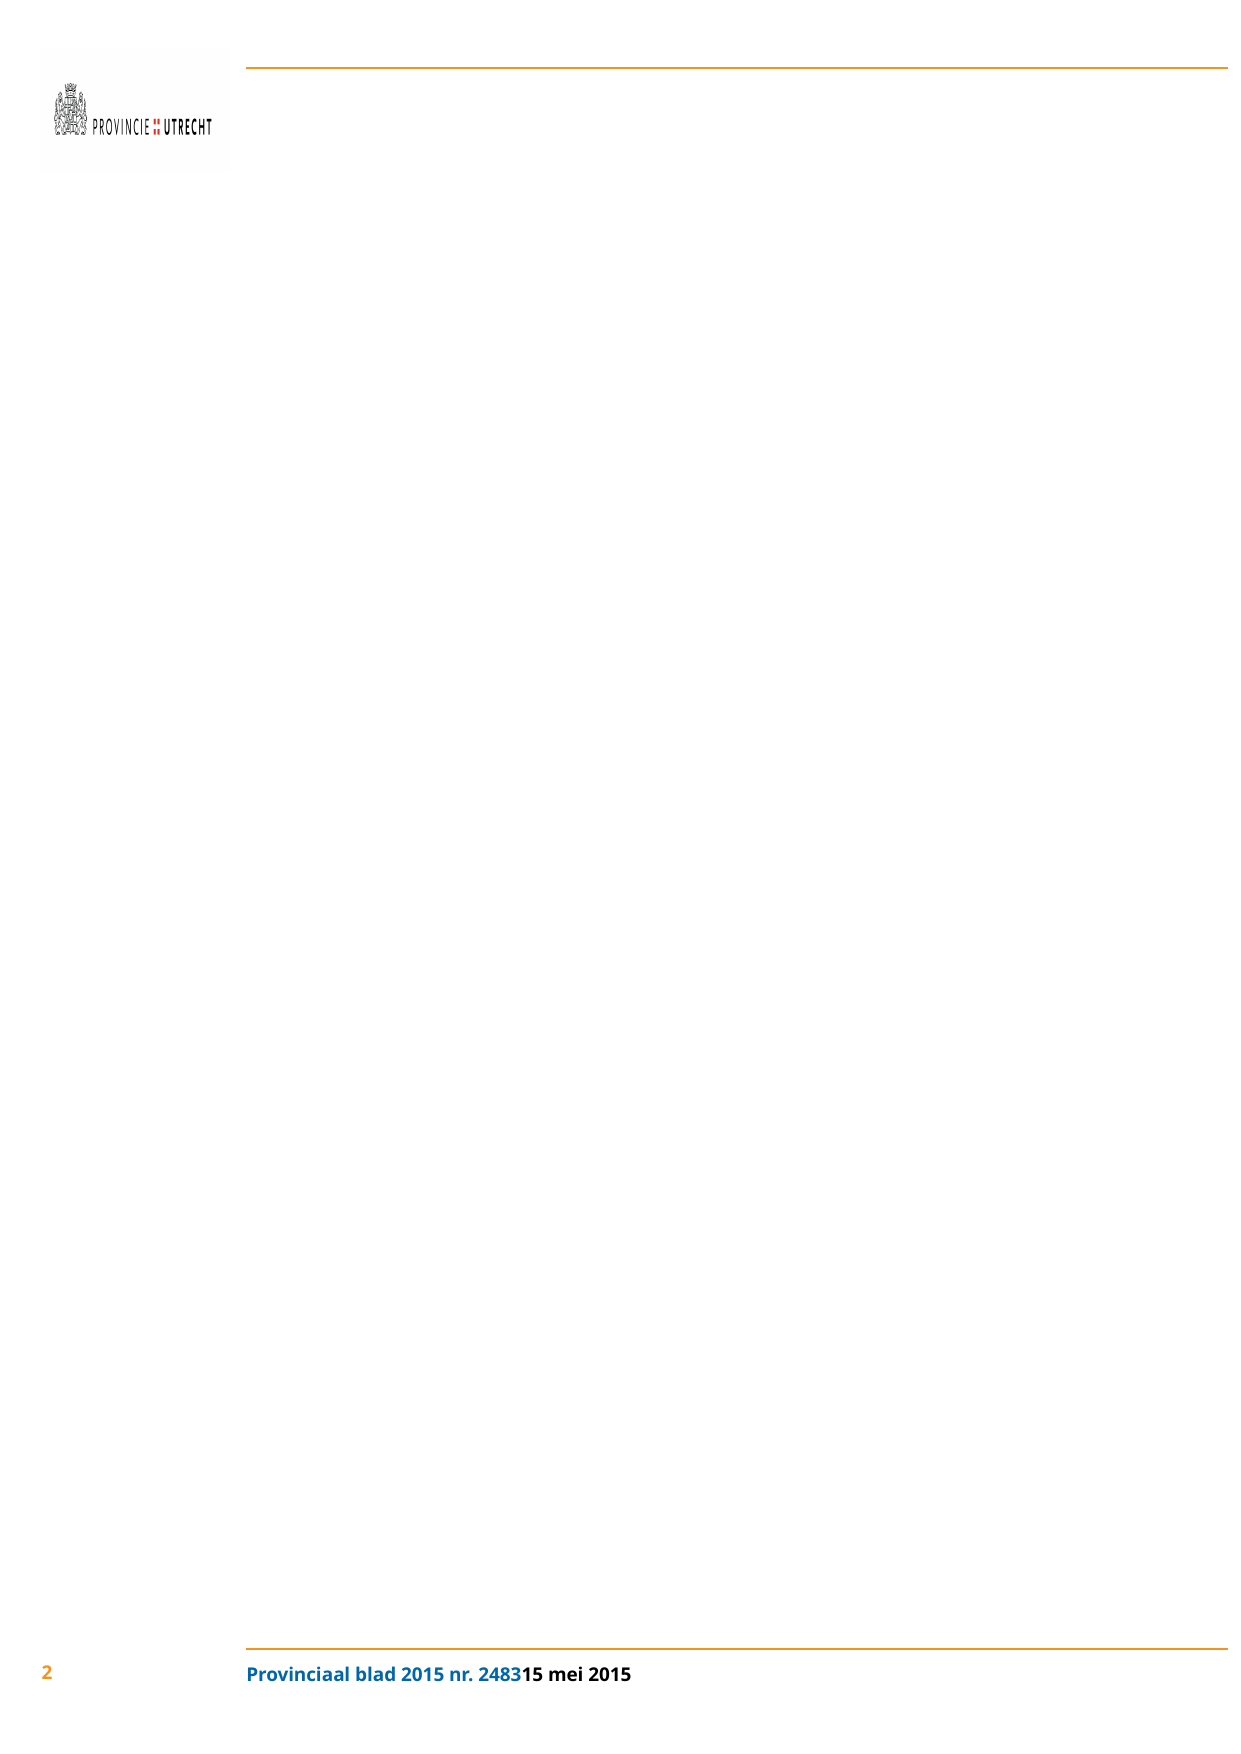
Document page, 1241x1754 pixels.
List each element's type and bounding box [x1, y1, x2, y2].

picture [41, 47, 231, 172]
